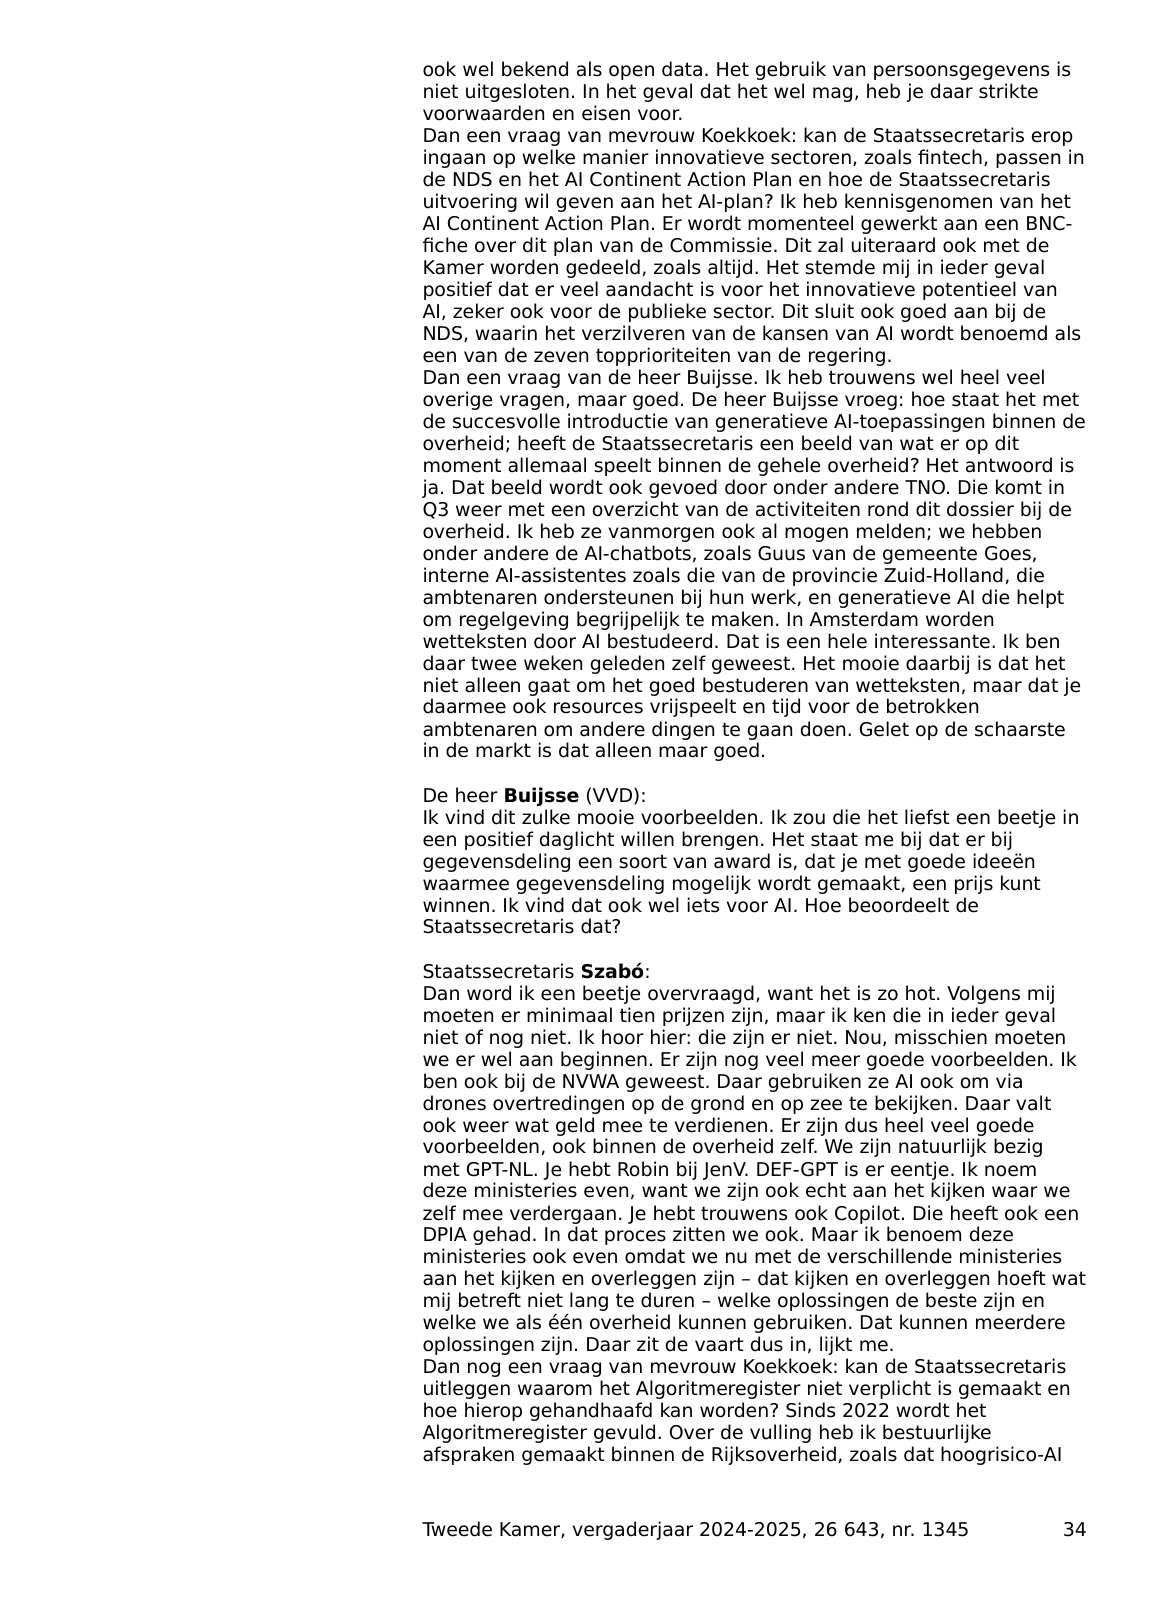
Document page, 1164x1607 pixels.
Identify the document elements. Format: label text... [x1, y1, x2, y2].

text Staatssecretaris Szabó: [422, 961, 1087, 983]
text Dan nog een vraag van mevrouw Koekkoek: kan de Staatssecretaris uitleggen waarom het Algoritmeregister niet verplicht is gemaakt en hoe hierop gehandhaafd kan worden? Sinds 2022 wordt het Algoritmeregister gevuld. Over de vulling heb ik bestuurlijke afspraken gemaakt binnen de Rijksoverheid, zoals dat hoogrisico-AI [422, 1356, 1087, 1466]
text De heer Buijsse (VVD): [422, 784, 1087, 807]
text Dan word ik een beetje overvraagd, want het is zo hot. Volgens mij moeten er minimaal tien prijzen zijn, maar ik ken die in ieder geval niet of nog niet. Ik hoor hier: die zijn er niet. Nou, misschien moeten we er wel aan beginnen. Er zijn nog veel meer goede voorbeelden. Ik ben ook bij de NVWA geweest. Daar gebruiken ze AI ook om via drones overtredingen op de grond en op zee te bekijken. Daar valt ook weer wat geld mee te verdienen. Er zijn dus heel veel goede voorbeelden, ook binnen de overheid zelf. We zijn natuurlijk bezig met GPT-NL. Je hebt Robin bij JenV. DEF-GPT is er eentje. Ik noem deze ministeries even, want we zijn ook echt aan het kijken waar we zelf mee verdergaan. Je hebt trouwens ook Copilot. Die heeft ook een DPIA gehad. In dat proces zitten we ook. Maar ik benoem deze ministeries ook even omdat we nu met de verschillende ministeries aan het kijken en overleggen zijn – dat kijken en overleggen hoeft wat mij betreft niet lang te duren – welke oplossingen de beste zijn en welke we als één overheid kunnen gebruiken. Dat kunnen meerdere oplossingen zijn. Daar zit de vaart dus in, lijkt me. [422, 983, 1087, 1356]
text Dan een vraag van de heer Buijsse. Ik heb trouwens wel heel veel overige vragen, maar goed. De heer Buijsse vroeg: hoe staat het met de succesvolle introductie van generatieve AI-toepassingen binnen de overheid; heeft de Staatssecretaris een beeld van wat er op dit moment allemaal speelt binnen de gehele overheid? Het antwoord is ja. Dat beeld wordt ook gevoed door onder andere TNO. Die komt in Q3 weer met een overzicht van de activiteiten rond dit dossier bij de overheid. Ik heb ze vanmorgen ook al mogen melden; we hebben onder andere de AI-chatbots, zoals Guus van de gemeente Goes, interne AI-assistentes zoals die van de provincie Zuid-Holland, die ambtenaren ondersteunen bij hun werk, en generatieve AI die helpt om regelgeving begrijpelijk te maken. In Amsterdam worden wetteksten door AI bestudeerd. Dat is een hele interessante. Ik ben daar twee weken geleden zelf geweest. Het mooie daarbij is dat het niet alleen gaat om het goed bestuderen van wetteksten, maar dat je daarmee ook resources vrijspeelt en tijd voor de betrokken ambtenaren om andere dingen te gaan doen. Gelet op de schaarste in de markt is dat alleen maar goed. [422, 367, 1087, 762]
text Dan een vraag van mevrouw Koekkoek: kan de Staatssecretaris erop ingaan op welke manier innovatieve sectoren, zoals fintech, passen in de NDS en het AI Continent Action Plan en hoe de Staatssecretaris uitvoering wil geven aan het AI-plan? Ik heb kennisgenomen van het AI Continent Action Plan. Er wordt momenteel gewerkt aan een BNC-fiche over dit plan van de Commissie. Dit zal uiteraard ook met de Kamer worden gedeeld, zoals altijd. Het stemde mij in ieder geval positief dat er veel aandacht is voor het innovatieve potentieel van AI, zeker ook voor de publieke sector. Dit sluit ook goed aan bij de NDS, waarin het verzilveren van de kansen van AI wordt benoemd als een van de zeven topprioriteiten van de regering. [422, 125, 1087, 367]
text Ik vind dit zulke mooie voorbeelden. Ik zou die het liefst een beetje in een positief daglicht willen brengen. Het staat me bij dat er bij gegevensdeling een soort van award is, dat je met goede ideeën waarmee gegevensdeling mogelijk wordt gemaakt, een prijs kunt winnen. Ik vind dat ook wel iets voor AI. Hoe beoordeelt de Staatssecretaris dat? [422, 807, 1087, 938]
text ook wel bekend als open data. Het gebruik van persoonsgegevens is niet uitgesloten. In het geval dat het wel mag, heb je daar strikte voorwaarden en eisen voor. [422, 59, 1087, 125]
